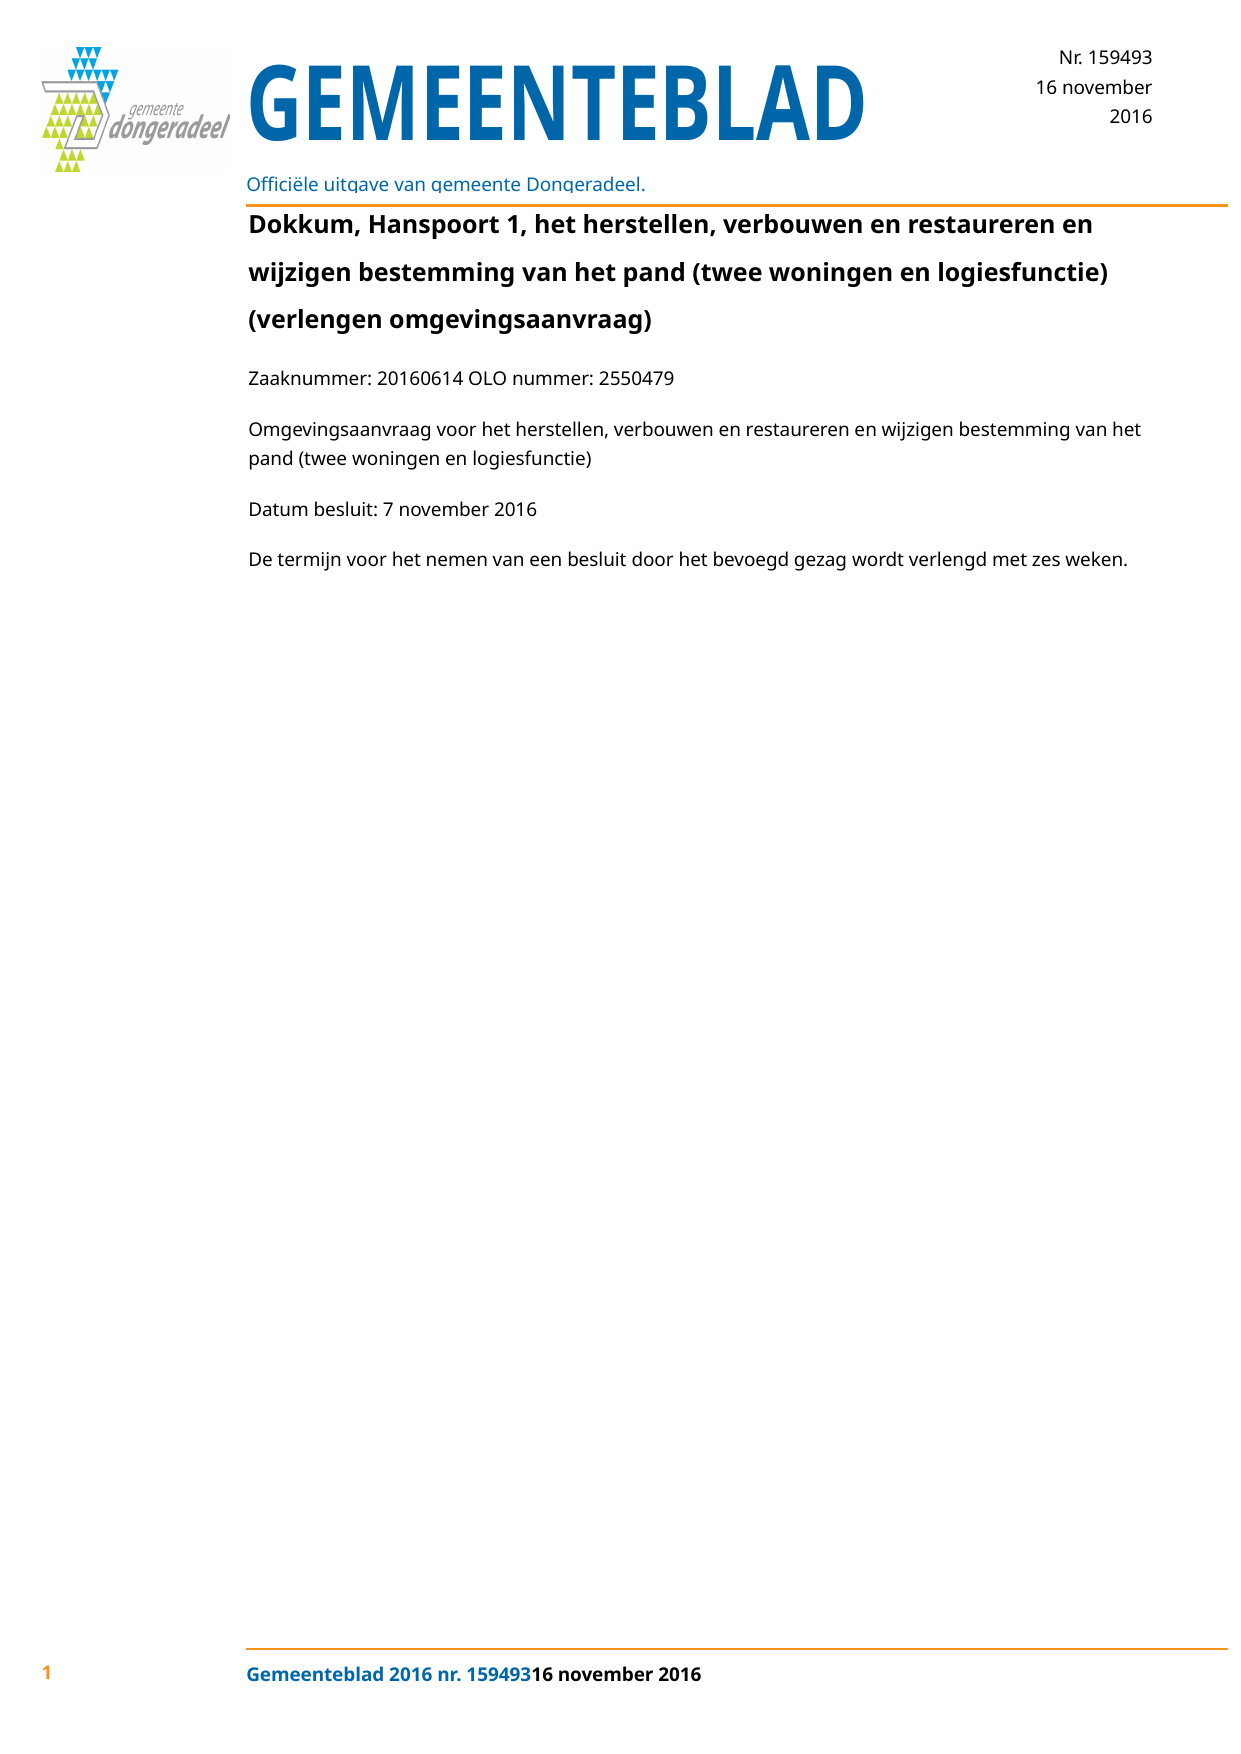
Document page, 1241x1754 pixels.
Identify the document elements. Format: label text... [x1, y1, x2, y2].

text Zaaknummer: 20160614 OLO nummer: 2550479 [248, 366, 1152, 391]
picture [41, 47, 231, 172]
text Datum besluit: 7 november 2016 [248, 496, 1152, 522]
text Omgevingsaanvraag voor het herstellen, verbouwen en restaureren en wijzigen bestemming van het pand (twee woningen en logiesfunctie) [248, 416, 1152, 471]
picture [107, 73, 113, 80]
text Dokkum, Hanspoort 1, het herstellen, verbouwen en restaureren en wijzigen bestemming van het pand (twee woningen en logiesfunctie) (verlengen omgevingsaanvraag) [248, 207, 1152, 336]
text De termijn voor het nemen van een besluit door het bevoegd gezag wordt verlengd met zes weken. [248, 546, 1152, 572]
picture [99, 72, 104, 80]
